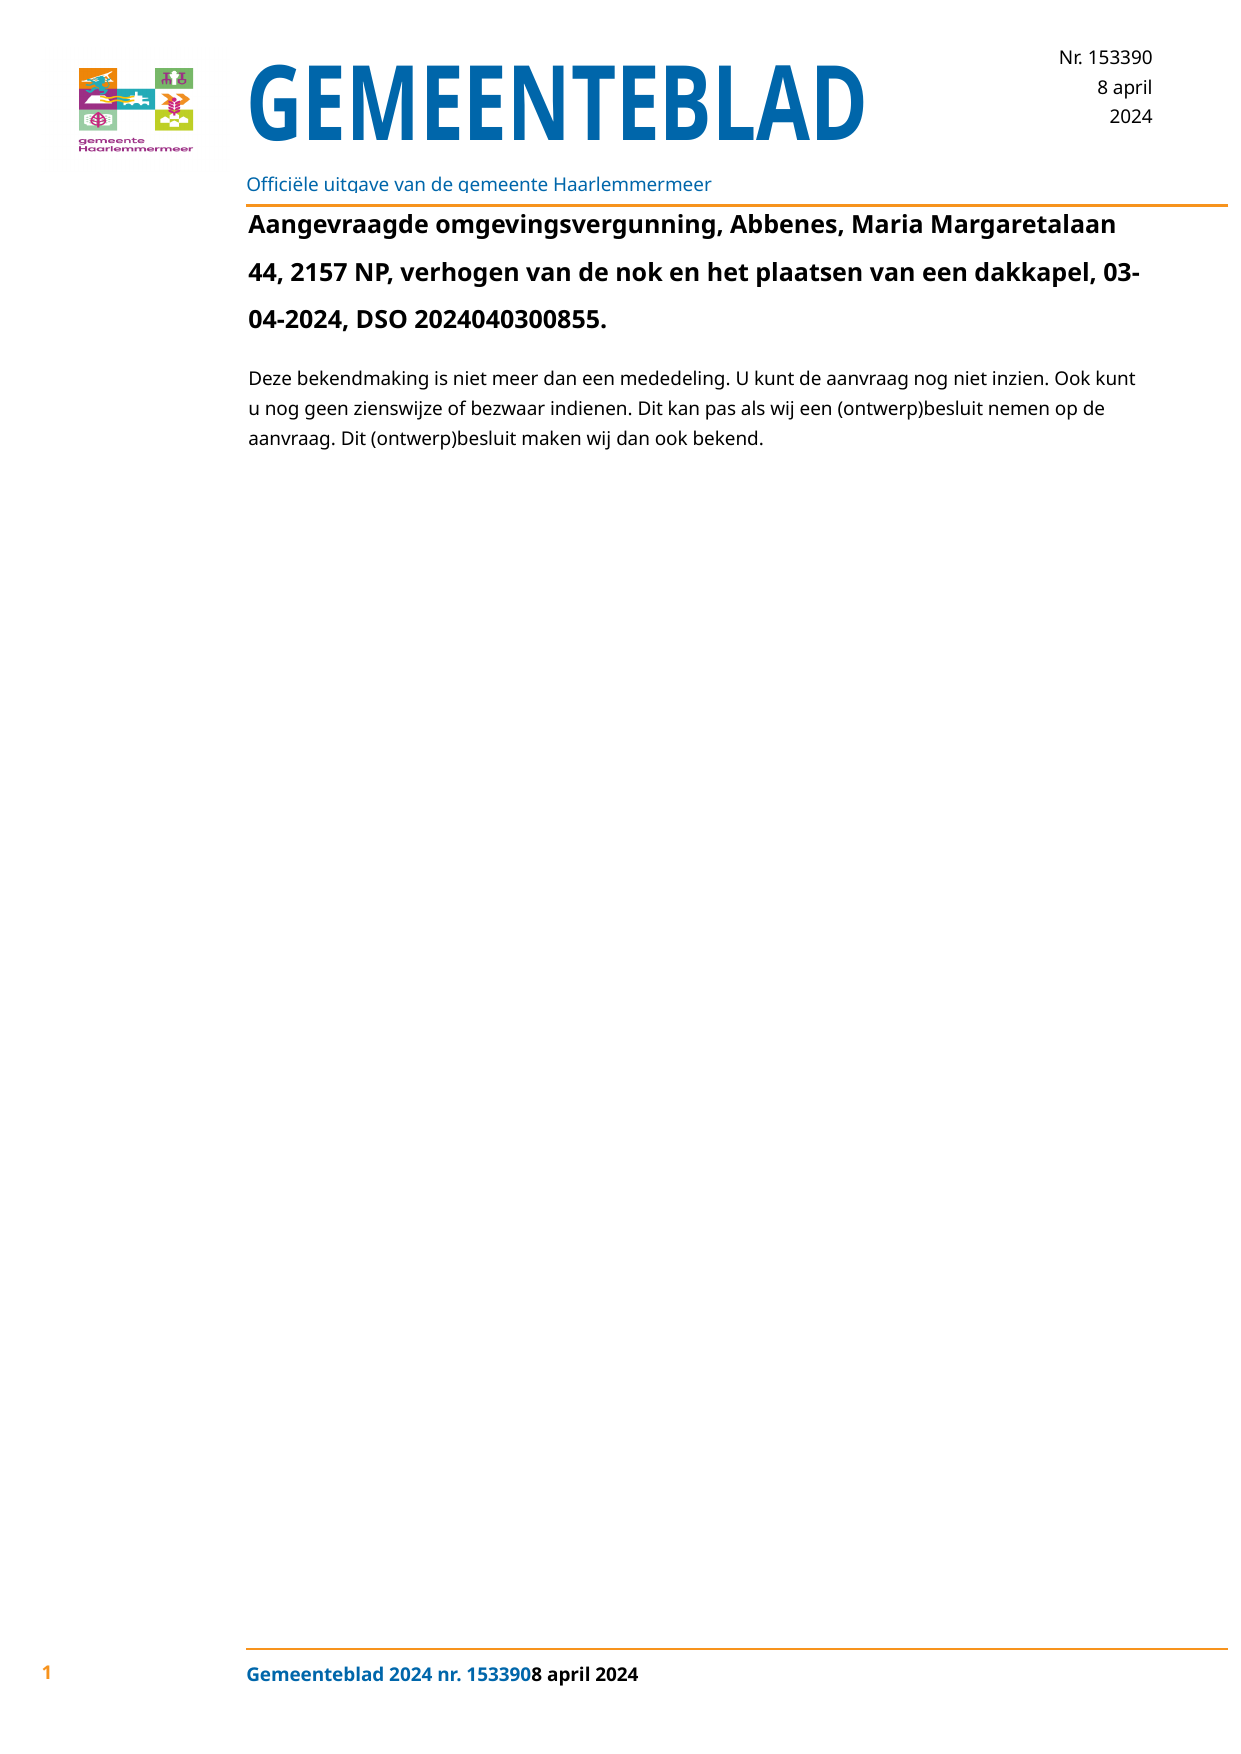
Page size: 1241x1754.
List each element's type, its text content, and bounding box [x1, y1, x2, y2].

text Deze bekendmaking is niet meer dan een mededeling. U kunt de aanvraag nog niet inzien. Ook kunt u nog geen zienswijze of bezwaar indienen. Dit kan pas als wij een (ontwerp)besluit nemen op de aanvraag. Dit (ontwerp)besluit maken wij dan ook bekend. [248, 366, 1152, 450]
text Aangevraagde omgevingsvergunning, Abbenes, Maria Margaretalaan 44, 2157 NP, verhogen van de nok en het plaatsen van een dakkapel, 03-04-2024, DSO 2024040300855. [248, 207, 1152, 336]
picture [41, 47, 231, 172]
